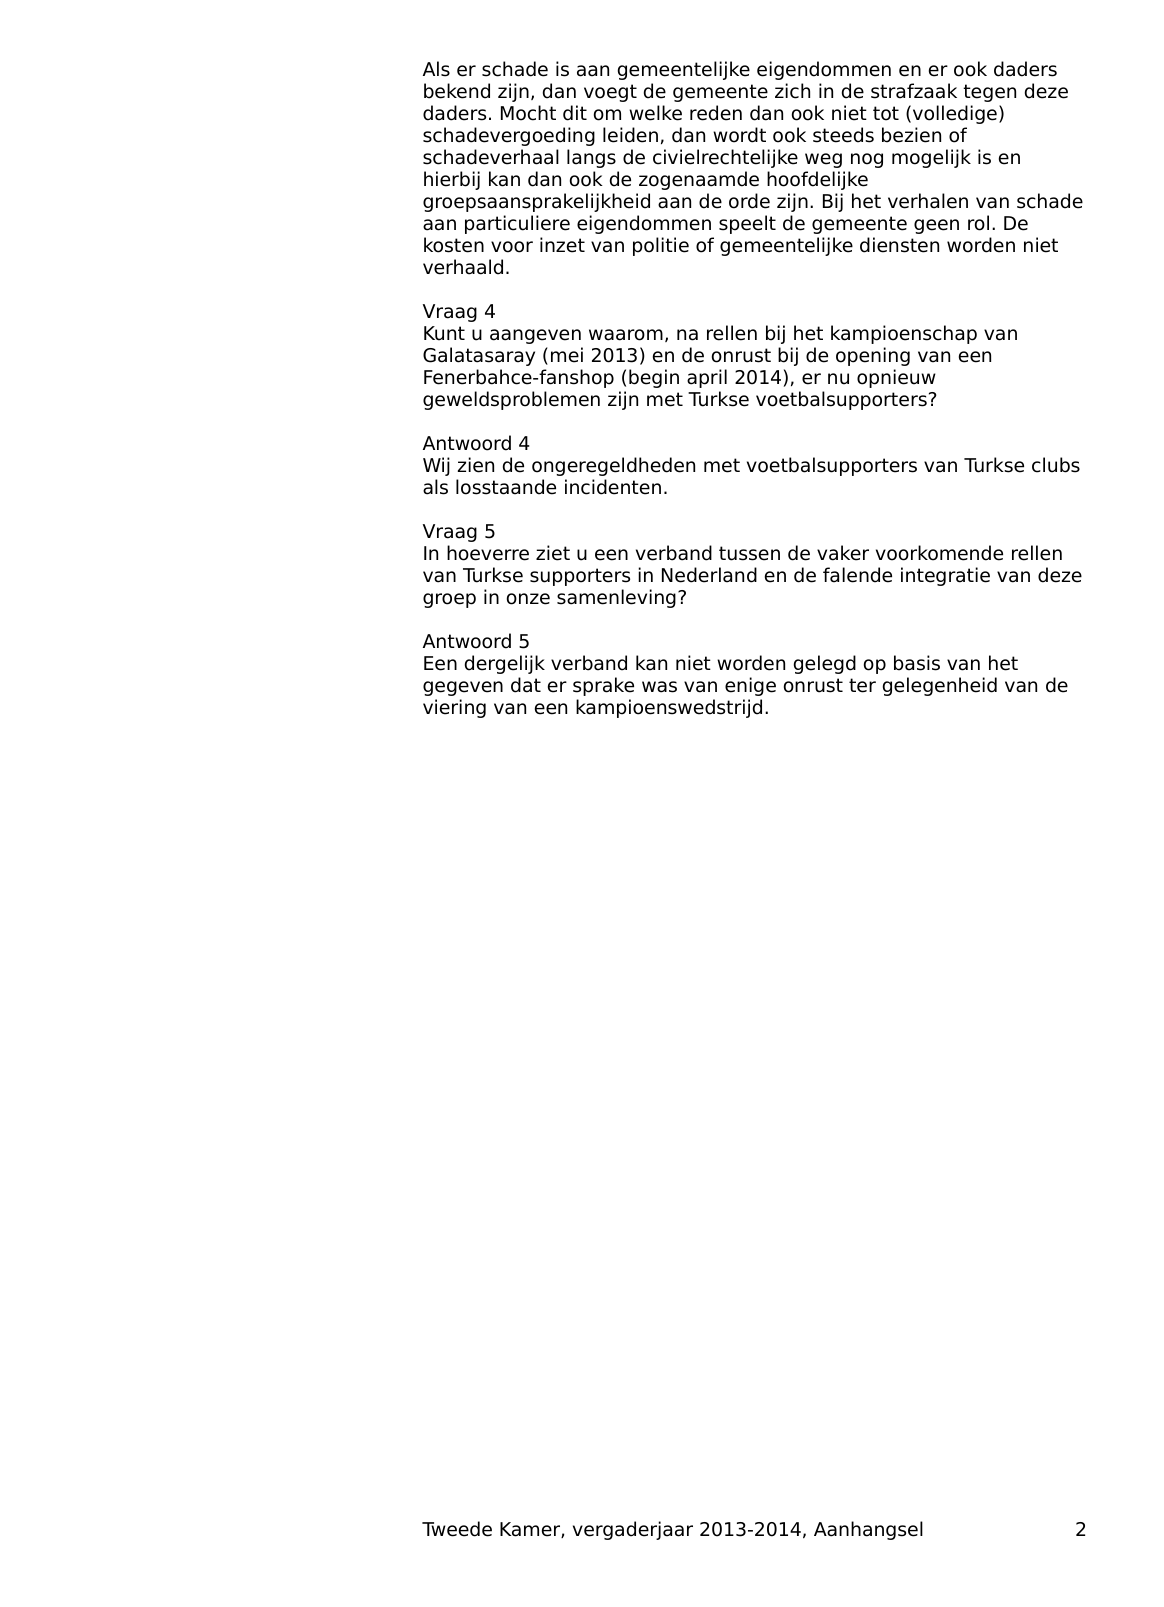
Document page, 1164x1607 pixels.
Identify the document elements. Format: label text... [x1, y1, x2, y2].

text Antwoord 5 [422, 631, 1087, 653]
text Een dergelijk verband kan niet worden gelegd op basis van het gegeven dat er sprake was van enige onrust ter gelegenheid van de viering van een kampioenswedstrijd. [422, 653, 1087, 719]
text Kunt u aangeven waarom, na rellen bij het kampioenschap van Galatasaray (mei 2013) en de onrust bij de opening van een Fenerbahce-fanshop (begin april 2014), er nu opnieuw geweldsproblemen zijn met Turkse voetbalsupporters? [422, 323, 1087, 411]
text Vraag 5 [422, 521, 1087, 543]
text Vraag 4 [422, 301, 1087, 323]
text Als er schade is aan gemeentelijke eigendommen en er ook daders bekend zijn, dan voegt de gemeente zich in de strafzaak tegen deze daders. Mocht dit om welke reden dan ook niet tot (volledige) schadevergoeding leiden, dan wordt ook steeds bezien of schadeverhaal langs de civielrechtelijke weg nog mogelijk is en hierbij kan dan ook de zogenaamde hoofdelijke groepsaansprakelijkheid aan de orde zijn. Bij het verhalen van schade aan particuliere eigendommen speelt de gemeente geen rol. De kosten voor inzet van politie of gemeentelijke diensten worden niet verhaald. [422, 59, 1087, 279]
text In hoeverre ziet u een verband tussen de vaker voorkomende rellen van Turkse supporters in Nederland en de falende integratie van deze groep in onze samenleving? [422, 543, 1087, 609]
text Wij zien de ongeregeldheden met voetbalsupporters van Turkse clubs als losstaande incidenten. [422, 455, 1087, 499]
text Antwoord 4 [422, 433, 1087, 455]
